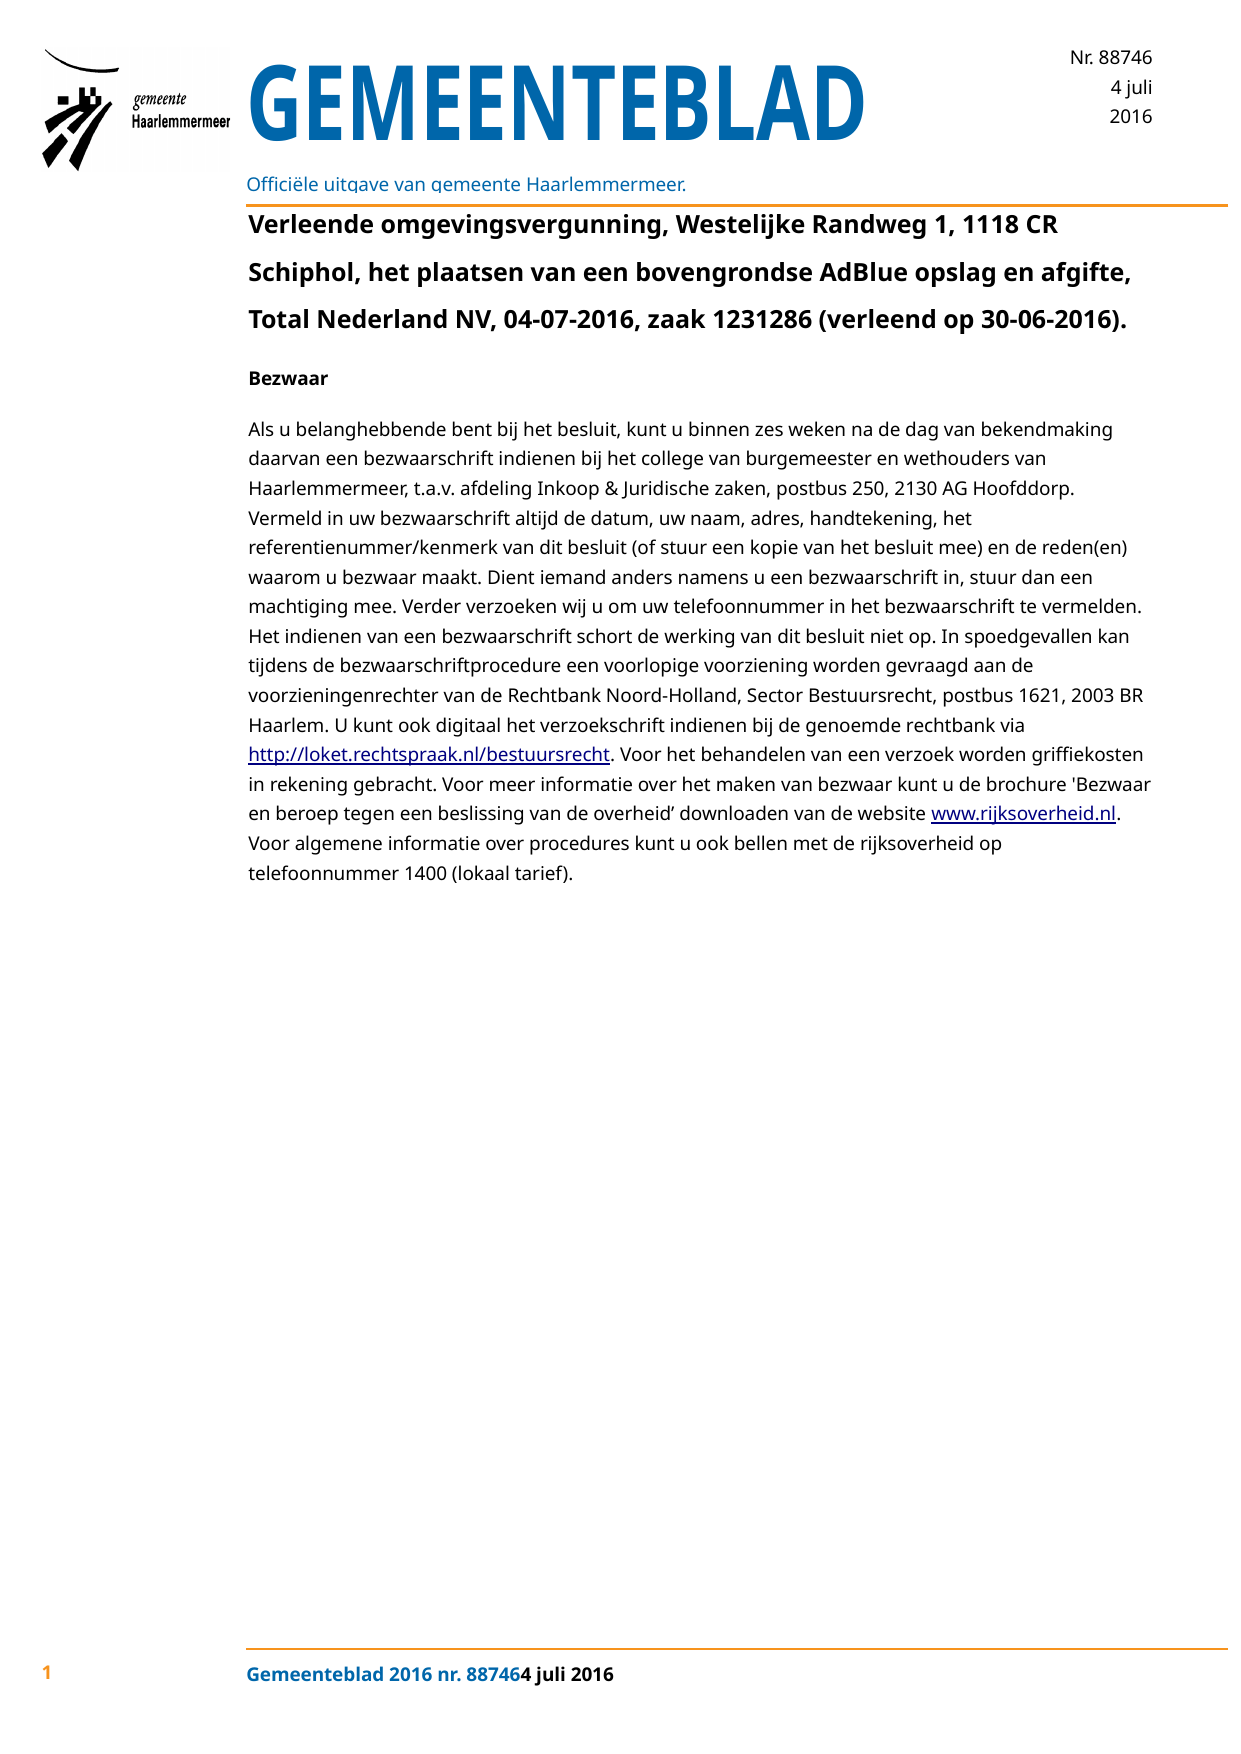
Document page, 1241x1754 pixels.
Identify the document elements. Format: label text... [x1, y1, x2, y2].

text Als u belanghebbende bent bij het besluit, kunt u binnen zes weken na de dag van bekendmaking daarvan een bezwaarschrift indienen bij het college van burgemeester en wethouders van Haarlemmermeer, t.a.v. afdeling Inkoop & Juridische zaken, postbus 250, 2130 AG Hoofddorp. Vermeld in uw bezwaarschrift altijd de datum, uw naam, adres, handtekening, het referentienummer/kenmerk van dit besluit (of stuur een kopie van het besluit mee) en de reden(en) waarom u bezwaar maakt. Dient iemand anders namens u een bezwaarschrift in, stuur dan een machtiging mee. Verder verzoeken wij u om uw telefoonnummer in het bezwaarschrift te vermelden. Het indienen van een bezwaarschrift schort de werking van dit besluit niet op. In spoedgevallen kan tijdens de bezwaarschriftprocedure een voorlopige voorziening worden gevraagd aan de voorzieningenrechter van de Rechtbank Noord-Holland, Sector Bestuursrecht, postbus 1621, 2003 BR Haarlem. U kunt ook digitaal het verzoekschrift indienen bij de genoemde rechtbank via http://loket.rechtspraak.nl/bestuursrecht. Voor het behandelen van een verzoek worden griffiekosten in rekening gebracht. Voor meer informatie over het maken van bezwaar kunt u de brochure 'Bezwaar en beroep tegen een beslissing van de overheid’ downloaden van de website www.rijksoverheid.nl. Voor algemene informatie over procedures kunt u ook bellen met de rijksoverheid op telefoonnummer 1400 (lokaal tarief). [248, 416, 1152, 885]
text Bezwaar [248, 366, 1152, 391]
text Verleende omgevingsvergunning, Westelijke Randweg 1, 1118 CR Schiphol, het plaatsen van een bovengrondse AdBlue opslag en afgifte, Total Nederland NV, 04-07-2016, zaak 1231286 (verleend op 30-06-2016). [248, 207, 1152, 336]
picture [41, 47, 231, 172]
